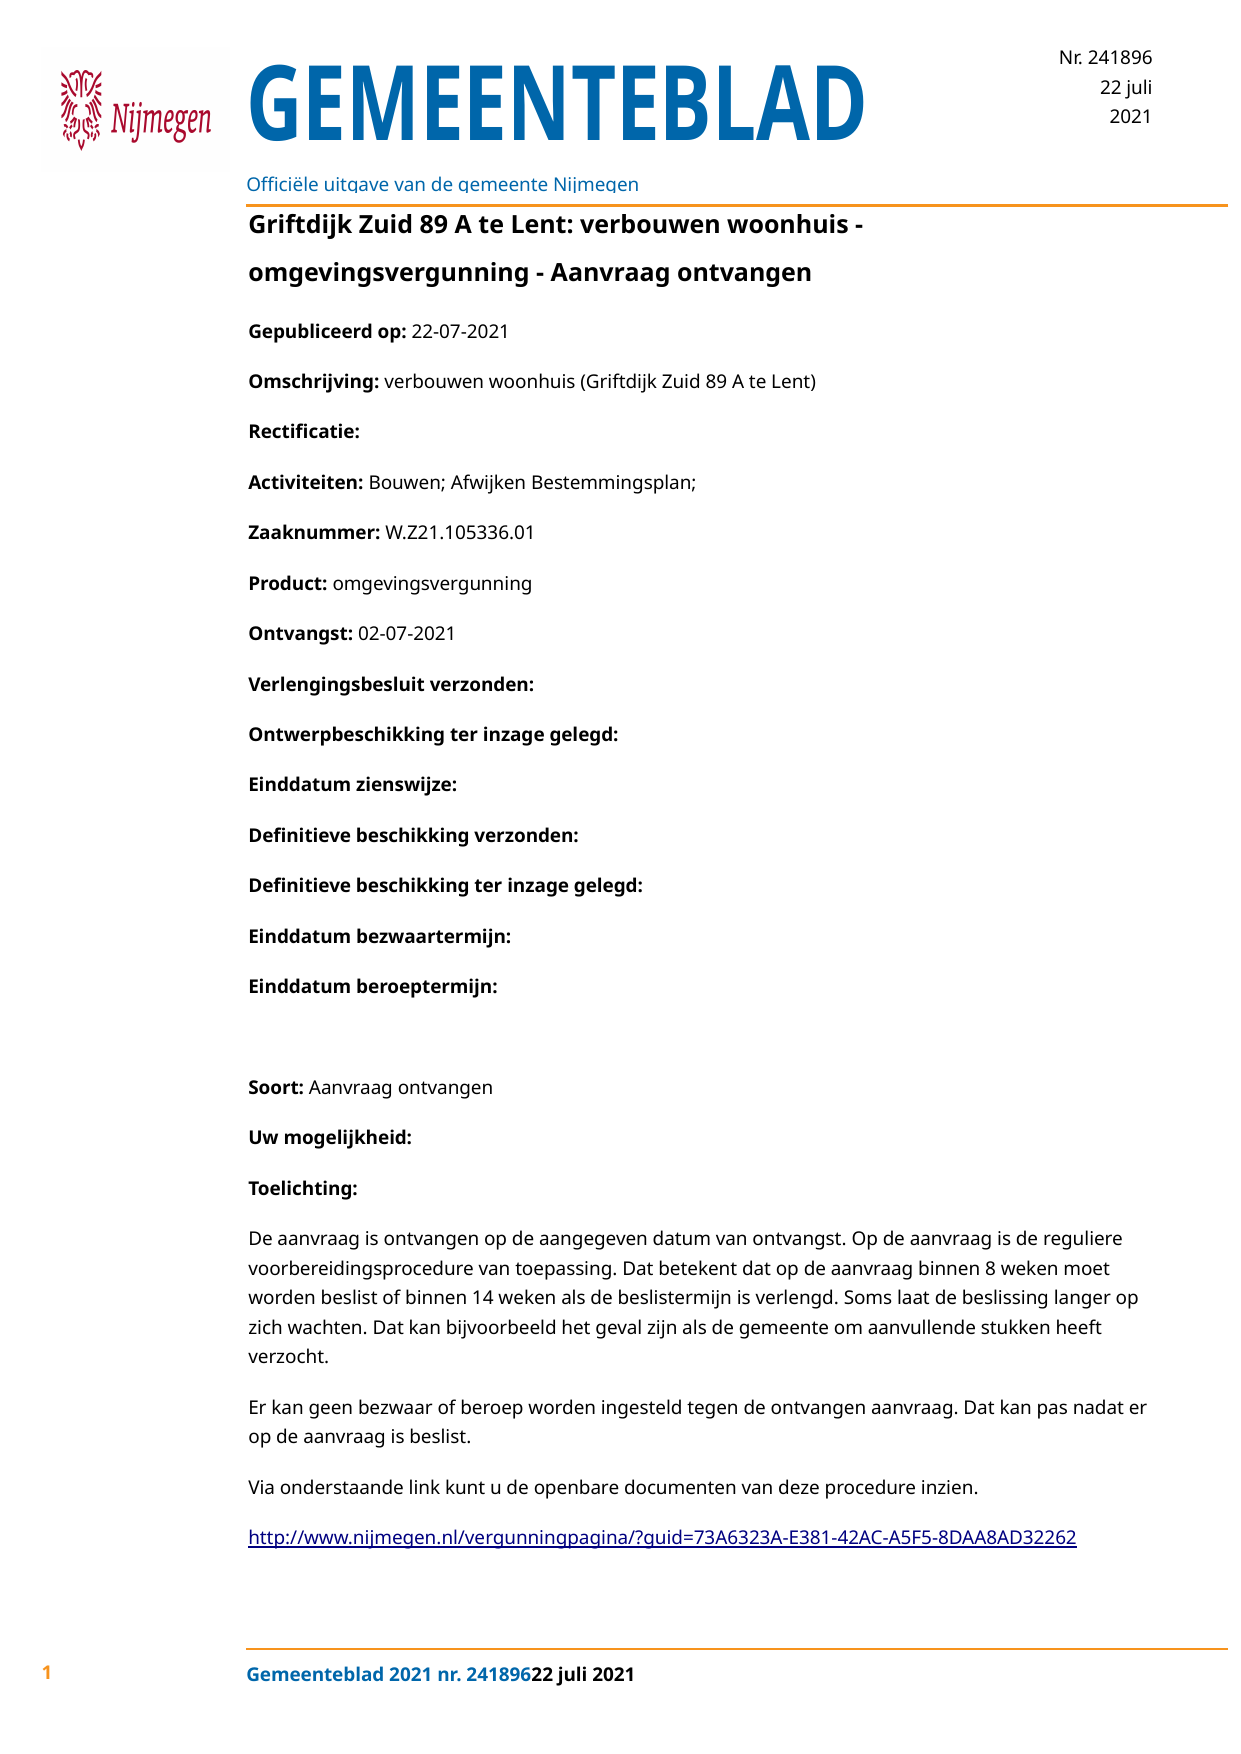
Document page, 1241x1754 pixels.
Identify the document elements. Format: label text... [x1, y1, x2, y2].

text Toelichting: [248, 1175, 1152, 1201]
text Activiteiten: Bouwen; Afwijken Bestemmingsplan; [248, 469, 1152, 495]
text Zaaknummer: W.Z21.105336.01 [248, 519, 1152, 545]
text Einddatum bezwaartermijn: [248, 923, 1152, 949]
text Griftdijk Zuid 89 A te Lent: verbouwen woonhuis - omgevingsvergunning - Aanvraag ontvangen [248, 207, 1152, 288]
text Er kan geen bezwaar of beroep worden ingesteld tegen de ontvangen aanvraag. Dat kan pas nadat er op de aanvraag is beslist. [248, 1394, 1152, 1449]
text Soort: Aanvraag ontvangen [248, 1074, 1152, 1100]
text De aanvraag is ontvangen op de aangegeven datum van ontvangst. Op de aanvraag is de reguliere voorbereidingsprocedure van toepassing. Dat betekent dat op de aanvraag binnen 8 weken moet worden beslist of binnen 14 weken als de beslistermijn is verlengd. Soms laat de beslissing langer op zich wachten. Dat kan bijvoorbeeld het geval zijn als de gemeente om aanvullende stukken heeft verzocht. [248, 1225, 1152, 1369]
text Omschrijving: verbouwen woonhuis (Griftdijk Zuid 89 A te Lent) [248, 368, 1152, 394]
text Definitieve beschikking ter inzage gelegd: [248, 872, 1152, 898]
text Rectificatie: [248, 419, 1152, 444]
text Einddatum beroeptermijn: [248, 973, 1152, 999]
text Ontwerpbeschikking ter inzage gelegd: [248, 721, 1152, 747]
text Uw mogelijkheid: [248, 1124, 1152, 1150]
text Definitieve beschikking verzonden: [248, 822, 1152, 848]
text Gepubliceerd op: 22-07-2021 [248, 318, 1152, 344]
text Via onderstaande link kunt u de openbare documenten van deze procedure inzien. [248, 1474, 1152, 1500]
text Verlengingsbesluit verzonden: [248, 671, 1152, 697]
text Ontvangst: 02-07-2021 [248, 620, 1152, 646]
picture [41, 47, 231, 172]
text Product: omgevingsvergunning [248, 570, 1152, 596]
text http://www.nijmegen.nl/vergunningpagina/?guid=73A6323A-E381-42AC-A5F5-8DAA8AD32262 [248, 1524, 1152, 1550]
text Einddatum zienswijze: [248, 772, 1152, 797]
